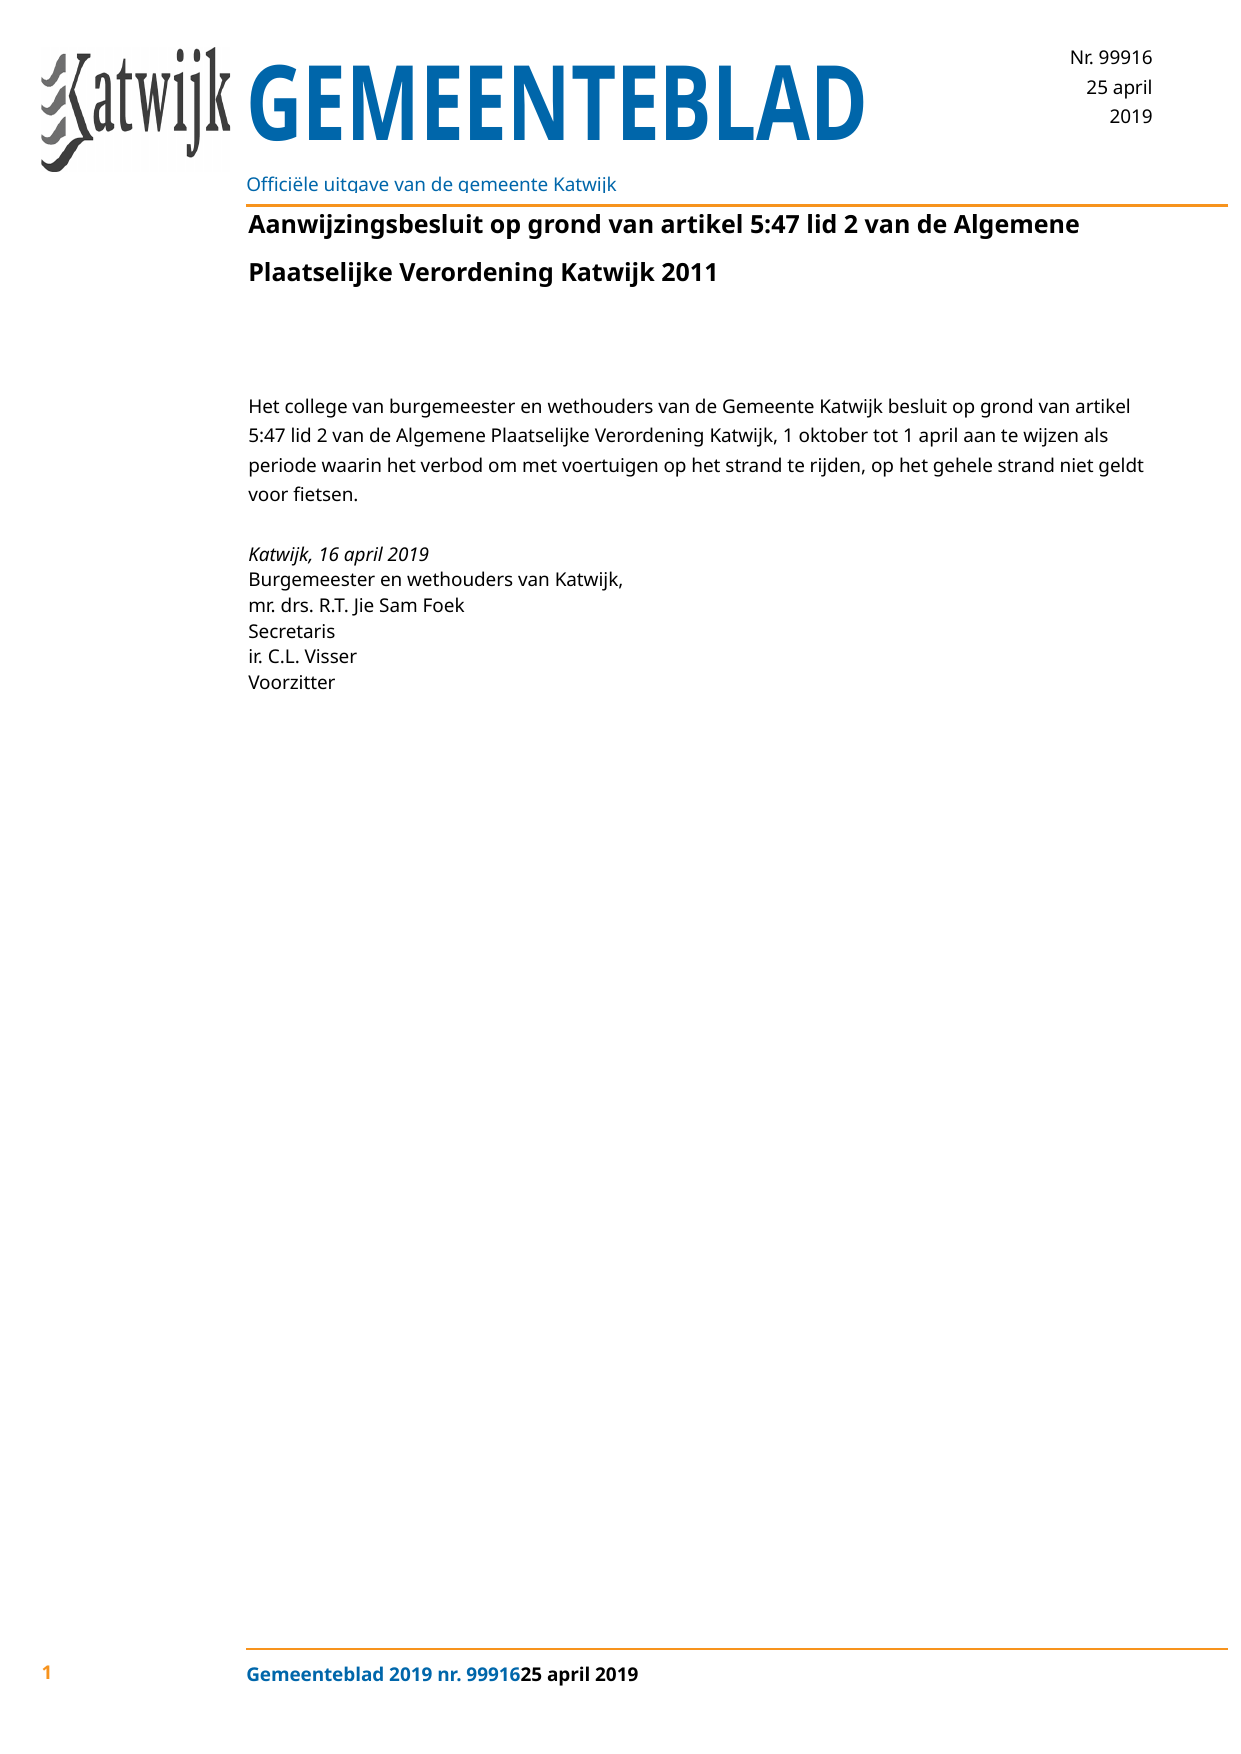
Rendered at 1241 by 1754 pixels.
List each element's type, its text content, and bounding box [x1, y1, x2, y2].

text mr. drs. R.T. Jie Sam Foek [248, 592, 1152, 618]
text Het college van burgemeester en wethouders van de Gemeente Katwijk besluit op grond van artikel 5:47 lid 2 van de Algemene Plaatselijke Verordening Katwijk, 1 oktober tot 1 april aan te wijzen als periode waarin het verbod om met voertuigen op het strand te rijden, op het gehele strand niet geldt voor fietsen. [248, 393, 1152, 507]
text Voorzitter [248, 669, 1152, 695]
text Secretaris [248, 618, 1152, 644]
picture [41, 47, 231, 172]
text ir. C.L. Visser [248, 644, 1152, 669]
text Burgemeester en wethouders van Katwijk, [248, 567, 1152, 592]
text Aanwijzingsbesluit op grond van artikel 5:47 lid 2 van de Algemene Plaatselijke Verordening Katwijk 2011 [248, 207, 1152, 288]
text Katwijk, 16 april 2019 [248, 541, 1152, 567]
